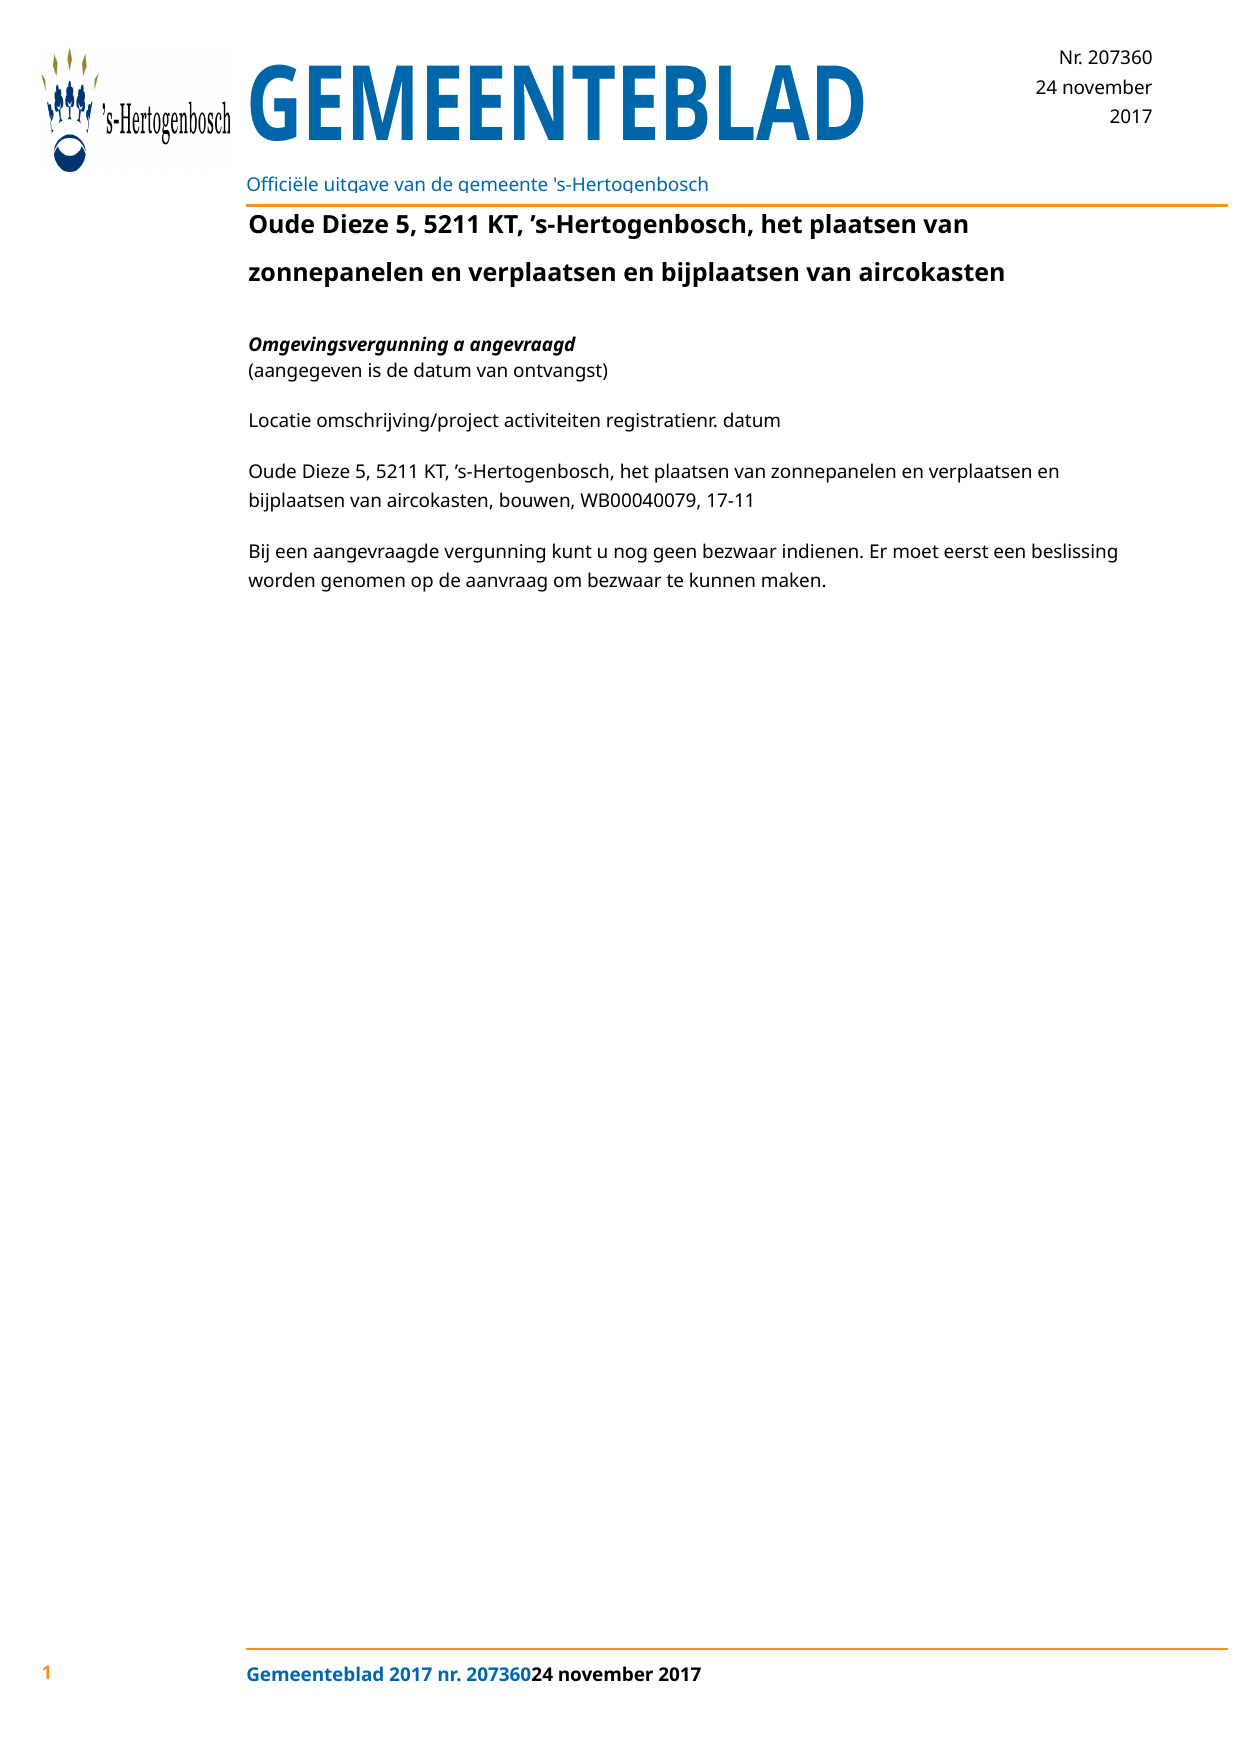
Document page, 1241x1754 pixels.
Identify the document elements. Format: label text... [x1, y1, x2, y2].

text Oude Dieze 5, 5211 KT, ’s-Hertogenbosch, het plaatsen van zonnepanelen en verplaatsen en bijplaatsen van aircokasten, bouwen, WB00040079, 17-11 [248, 458, 1152, 513]
text Oude Dieze 5, 5211 KT, ’s-Hertogenbosch, het plaatsen van zonnepanelen en verplaatsen en bijplaatsen van aircokasten [248, 207, 1152, 288]
text Bij een aangevraagde vergunning kunt u nog geen bezwaar indienen. Er moet eerst een beslissing worden genomen op de aanvraag om bezwaar te kunnen maken. [248, 538, 1152, 593]
picture [41, 47, 231, 172]
text Locatie omschrijving/project activiteiten registratienr. datum [248, 408, 1152, 433]
text (aangegeven is de datum van ontvangst) [248, 357, 1152, 383]
text Omgevingsvergunning a angevraagd [248, 331, 1152, 357]
